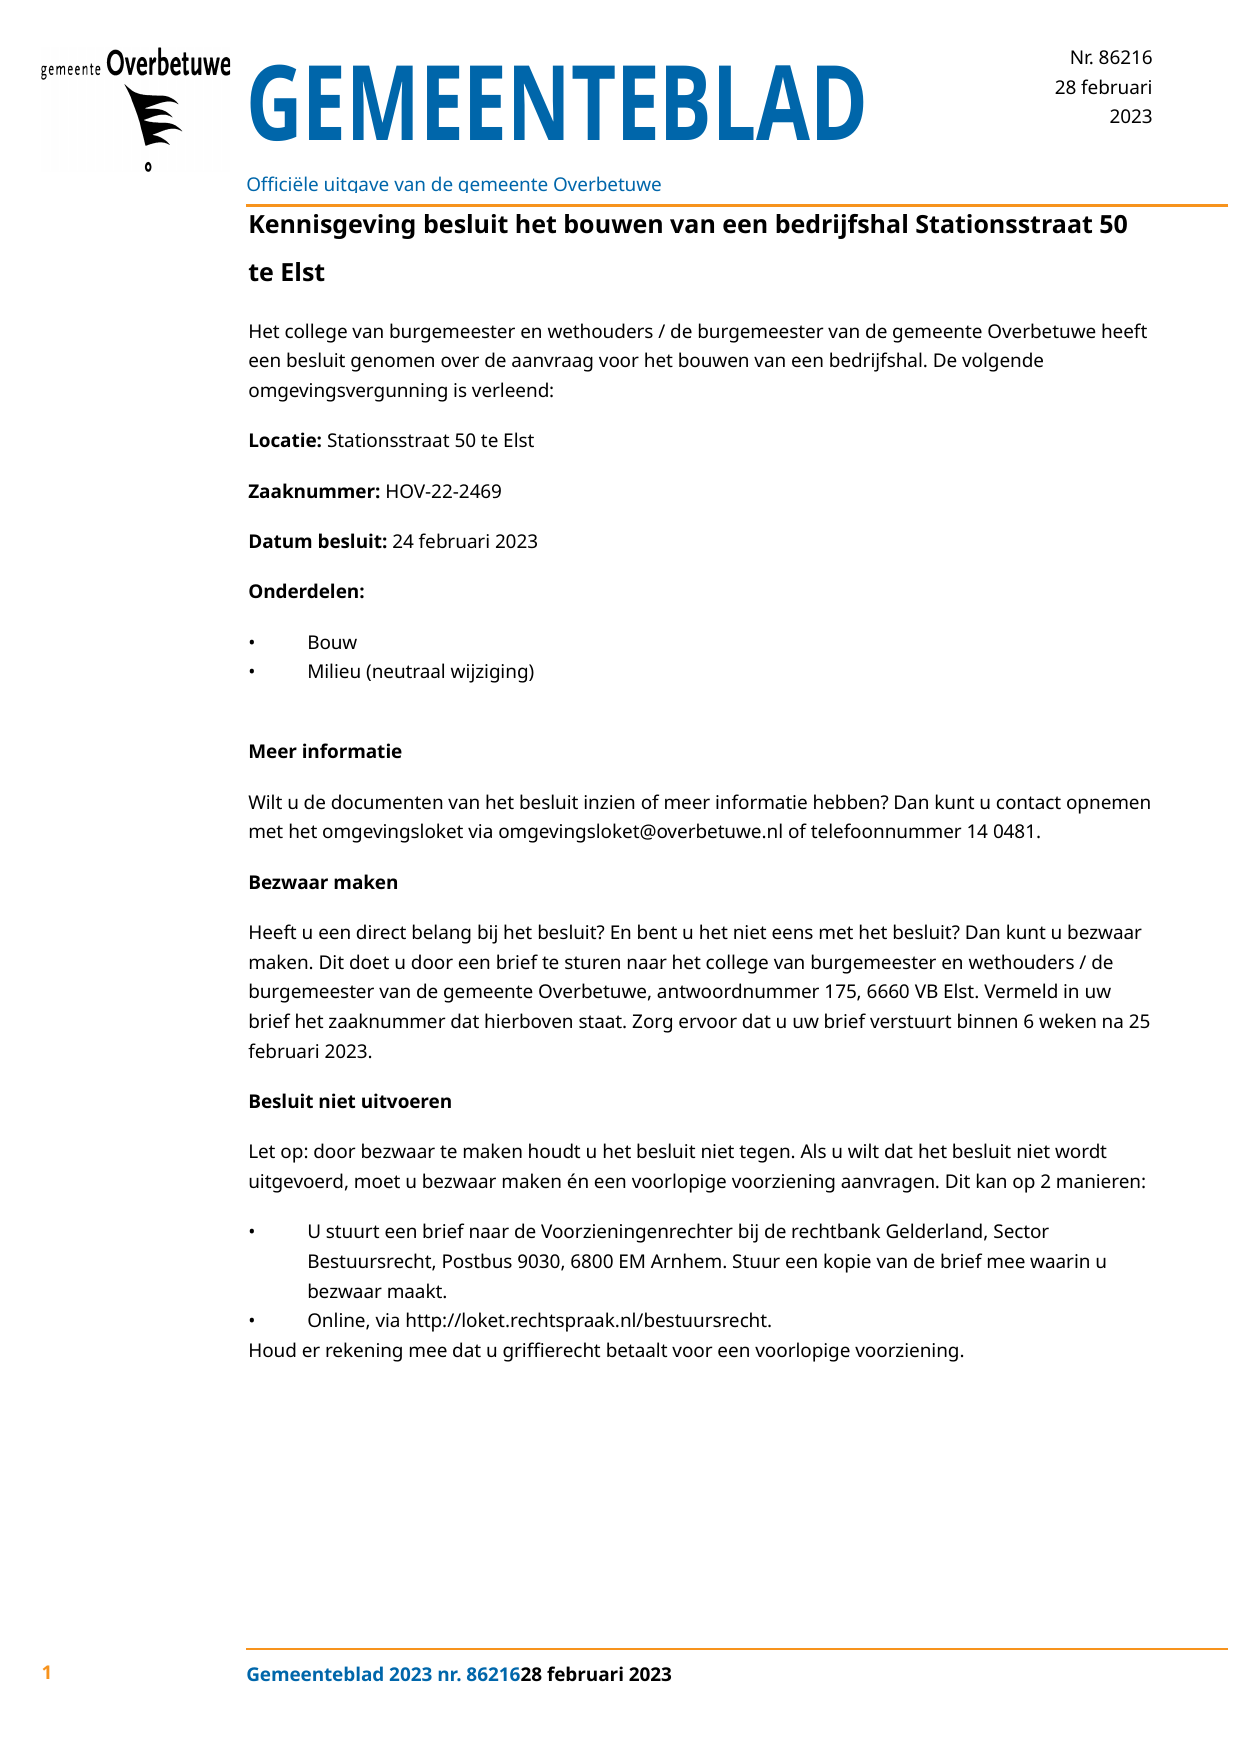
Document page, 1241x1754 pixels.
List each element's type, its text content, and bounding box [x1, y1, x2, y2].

text Onderdelen: [248, 579, 1152, 604]
list Milieu (neutraal wijziging) [248, 659, 1152, 684]
text Zaaknummer: HOV-22-2469 [248, 478, 1152, 504]
text Besluit niet uitvoeren [248, 1088, 1152, 1114]
text Heeft u een direct belang bij het besluit? En bent u het niet eens met het besluit? Dan kunt u bezwaar maken. Dit doet u door een brief te sturen naar het college van burgemeester en wethouders / de burgemeester van de gemeente Overbetuwe, antwoordnummer 175, 6660 VB Elst. Vermeld in uw brief het zaaknummer dat hierboven staat. Zorg ervoor dat u uw brief verstuurt binnen 6 weken na 25 februari 2023. [248, 919, 1152, 1064]
text Meer informatie [248, 739, 1152, 764]
text Wilt u de documenten van het besluit inzien of meer informatie hebben? Dan kunt u contact opnemen met het omgevingsloket via omgevingsloket@overbetuwe.nl of telefoonnummer 14 0481. [248, 789, 1152, 844]
text Let op: door bezwaar te maken houdt u het besluit niet tegen. Als u wilt dat het besluit niet wordt uitgevoerd, moet u bezwaar maken én een voorlopige voorziening aanvragen. Dit kan op 2 manieren: [248, 1139, 1152, 1194]
text Bezwaar maken [248, 869, 1152, 895]
text Datum besluit: 24 februari 2023 [248, 528, 1152, 554]
text Locatie: Stationsstraat 50 te Elst [248, 427, 1152, 453]
text Kennisgeving besluit het bouwen van een bedrijfshal Stationsstraat 50 te Elst [248, 207, 1152, 288]
list Online, via http://loket.rechtspraak.nl/bestuursrecht. [248, 1307, 1152, 1333]
list U stuurt een brief naar de Voorzieningenrechter bij de rechtbank Gelderland, Sector Bestuursrecht, Postbus 9030, 6800 EM Arnhem. Stuur een kopie van de brief mee waarin u bezwaar maakt. [248, 1219, 1152, 1304]
text Houd er rekening mee dat u griffierecht betaalt voor een voorlopige voorziening. [248, 1337, 1152, 1363]
list Bouw [248, 629, 1152, 655]
text Het college van burgemeester en wethouders / de burgemeester van de gemeente Overbetuwe heeft een besluit genomen over de aanvraag voor het bouwen van een bedrijfshal. De volgende omgevingsvergunning is verleend: [248, 318, 1152, 403]
picture [41, 47, 231, 172]
